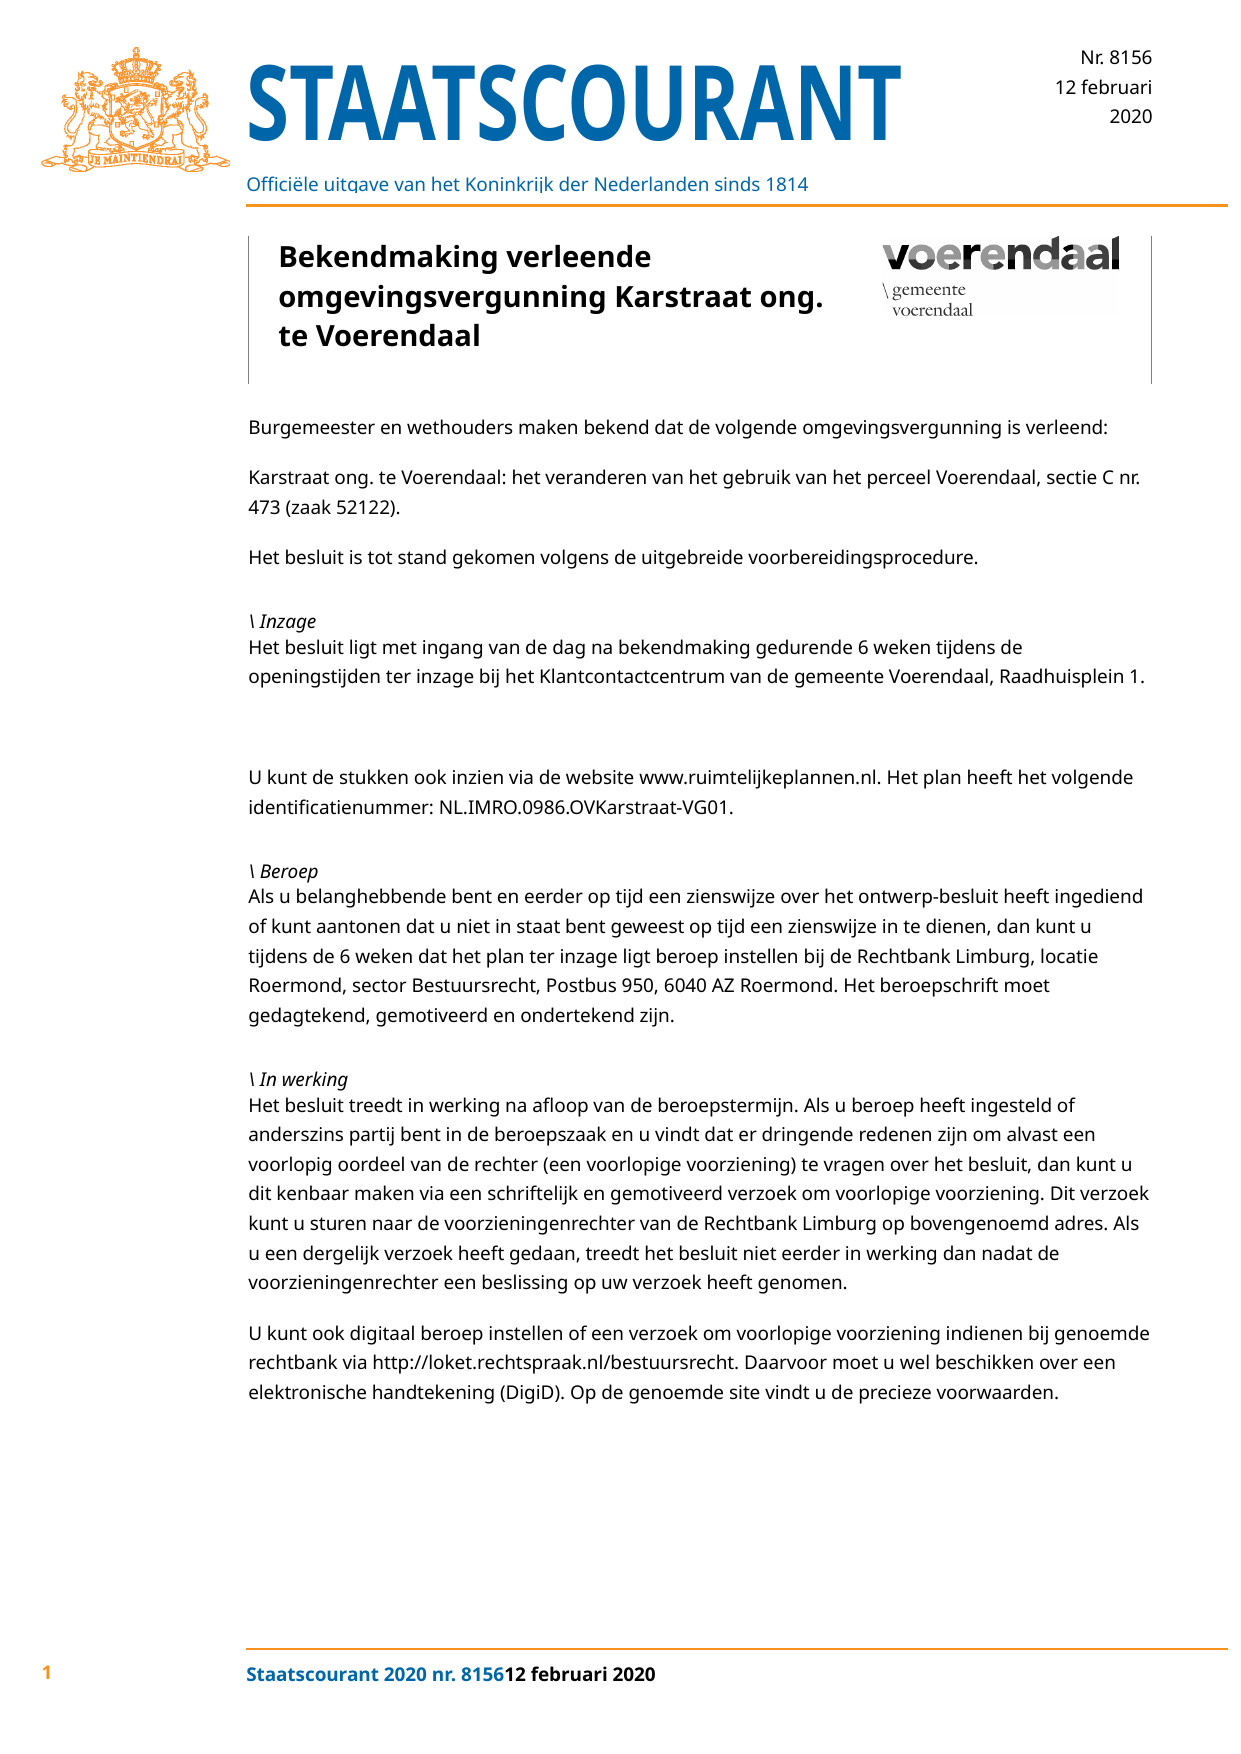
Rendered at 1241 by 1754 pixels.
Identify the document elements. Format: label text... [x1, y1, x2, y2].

text \ Inzage [248, 608, 1152, 634]
text \ In werking [248, 1066, 1152, 1092]
text \ Beroep [248, 858, 1152, 884]
text Burgemeester en wethouders maken bekend dat de volgende omgevingsvergunning is verleend: [248, 414, 1152, 440]
picture [41, 47, 231, 172]
picture [882, 236, 1119, 316]
text U kunt ook digitaal beroep instellen of een verzoek om voorlopige voorziening indienen bij genoemde rechtbank via http://loket.rechtspraak.nl/bestuursrecht. Daarvoor moet u wel beschikken over een elektronische handtekening (DigiD). Op de genoemde site vindt u de precieze voorwaarden. [248, 1320, 1152, 1404]
text Als u belanghebbende bent en eerder op tijd een zienswijze over het ontwerp-besluit heeft ingediend of kunt aantonen dat u niet in staat bent geweest op tijd een zienswijze in te dienen, dan kunt u tijdens de 6 weken dat het plan ter inzage ligt beroep instellen bij de Rechtbank Limburg, locatie Roermond, sector Bestuursrecht, Postbus 950, 6040 AZ Roermond. Het beroepschrift moet gedagtekend, gemotiveerd en ondertekend zijn. [248, 884, 1152, 1028]
text U kunt de stukken ook inzien via de website www.ruimtelijkeplannen.nl. Het plan heeft het volgende identificatienummer: NL.IMRO.0986.OVKarstraat-VG01. [248, 764, 1152, 820]
text Het besluit ligt met ingang van de dag na bekendmaking gedurende 6 weken tijdens de openingstijden ter inzage bij het Klantcontactcentrum van de gemeente Voerendaal, Raadhuisplein 1. [248, 634, 1152, 689]
text Het besluit treedt in werking na afloop van de beroepstermijn. Als u beroep heeft ingesteld of anderszins partij bent in de beroepszaak en u vindt dat er dringende redenen zijn om alvast een voorlopig oordeel van de rechter (een voorlopige voorziening) te vragen over het besluit, dan kunt u dit kenbaar maken via een schriftelijk en gemotiveerd verzoek om voorlopige voorziening. Dit verzoek kunt u sturen naar de voorzieningenrechter van de Rechtbank Limburg op bovengenoemd adres. Als u een dergelijk verzoek heeft gedaan, treedt het besluit niet eerder in werking dan nadat de voorzieningenrechter een beslissing op uw verzoek heeft genomen. [248, 1092, 1152, 1295]
table_header [850, 236, 1151, 384]
text Het besluit is tot stand gekomen volgens de uitgebreide voorbereidingsprocedure. [248, 544, 1152, 570]
text Karstraat ong. te Voerendaal: het veranderen van het gebruik van het perceel Voerendaal, sectie C nr. 473 (zaak 52122). [248, 464, 1152, 520]
table_header Bekendmaking verleende omgevingsvergunning Karstraat ong. te Voerendaal [249, 236, 850, 384]
